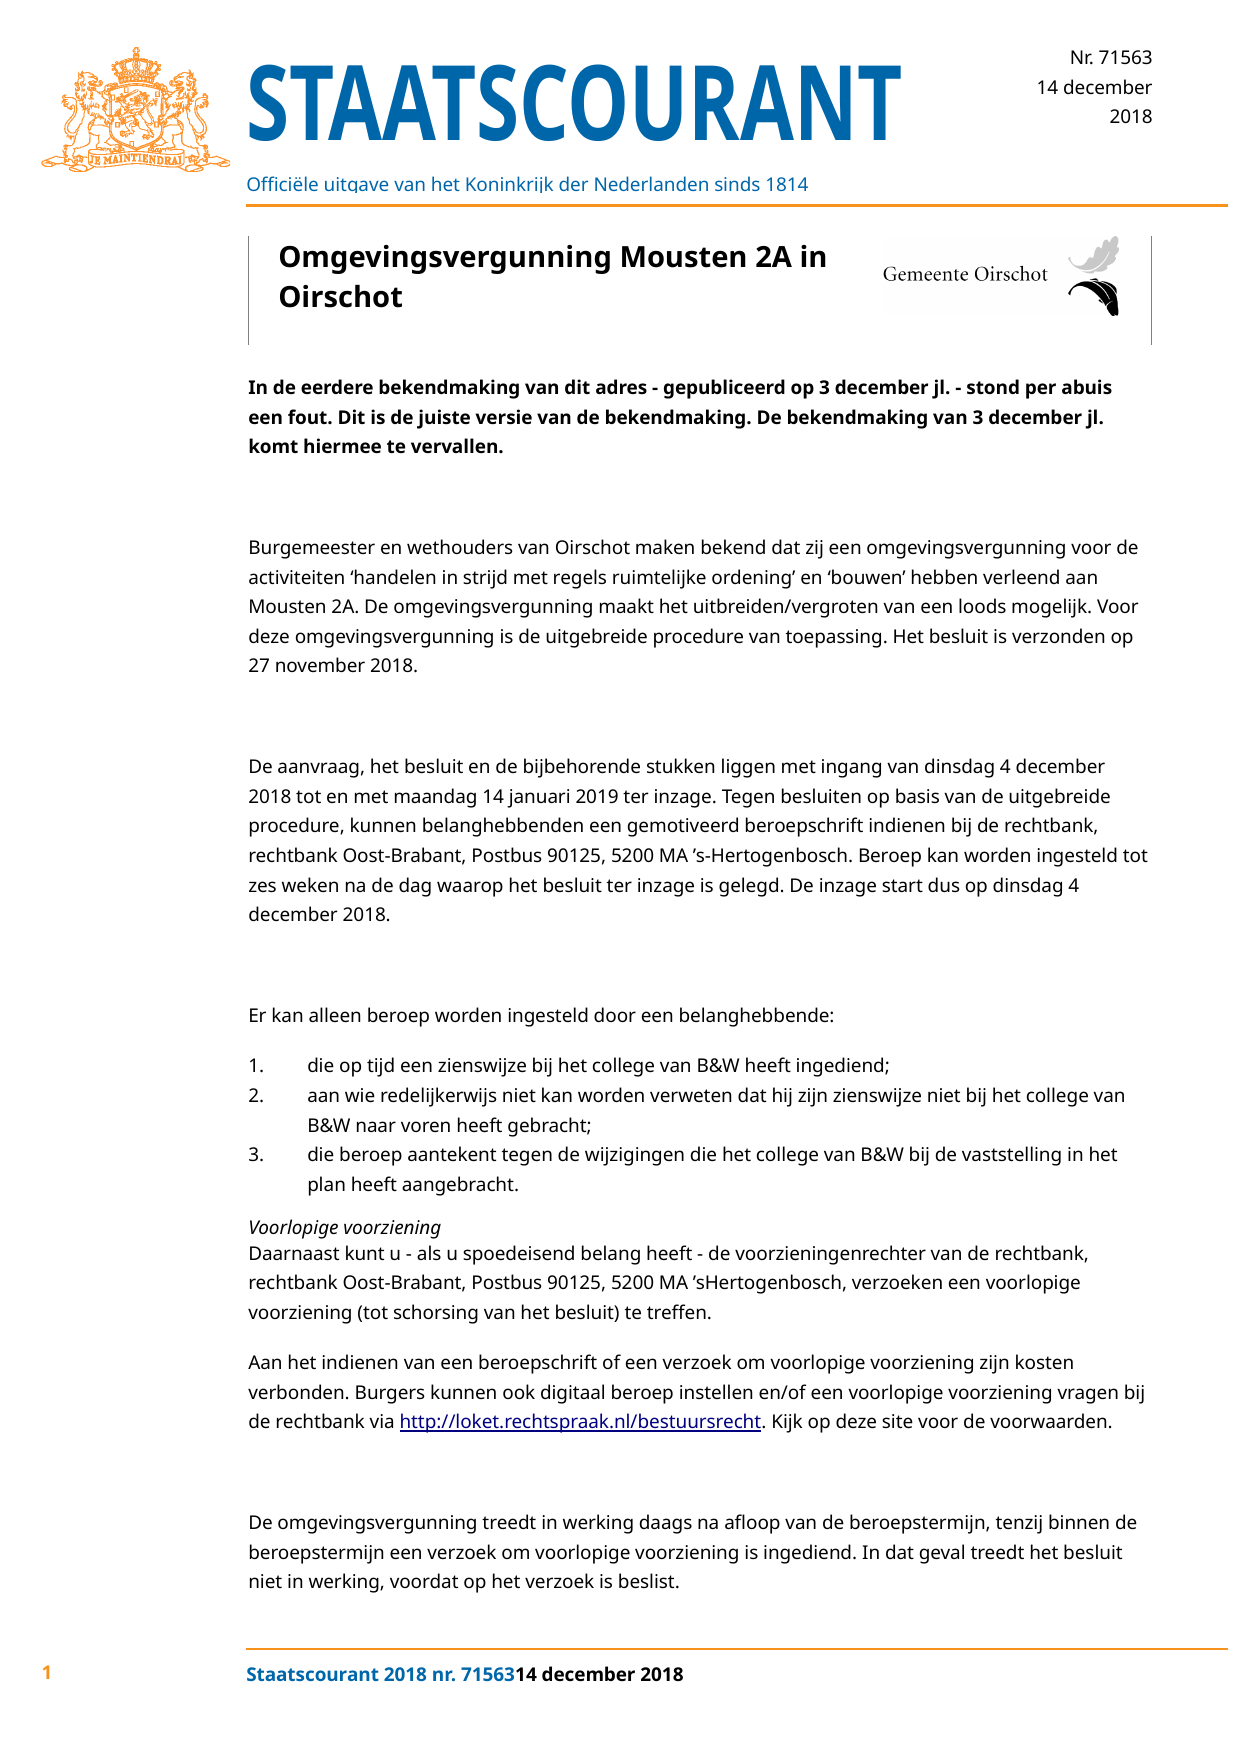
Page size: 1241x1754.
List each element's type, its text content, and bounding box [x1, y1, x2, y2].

text Er kan alleen beroep worden ingesteld door een belanghebbende: [248, 1002, 1152, 1028]
text De aanvraag, het besluit en de bijbehorende stukken liggen met ingang van dinsdag 4 december 2018 tot en met maandag 14 januari 2019 ter inzage. Tegen besluiten op basis van de uitgebreide procedure, kunnen belanghebbenden een gemotiveerd beroepschrift indienen bij de rechtbank, rechtbank Oost-Brabant, Postbus 90125, 5200 MA ’s-Hertogenbosch. Beroep kan worden ingesteld tot zes weken na de dag waarop het besluit ter inzage is gelegd. De inzage start dus op dinsdag 4 december 2018. [248, 753, 1152, 927]
text Daarnaast kunt u - als u spoedeisend belang heeft - de voorzieningenrechter van de rechtbank, rechtbank Oost-Brabant, Postbus 90125, 5200 MA ’sHertogenbosch, verzoeken een voorlopige voorziening (tot schorsing van het besluit) te treffen. [248, 1240, 1152, 1325]
table_header [850, 236, 1151, 345]
table_header Omgevingsvergunning Mousten 2A in Oirschot [249, 236, 850, 345]
picture [882, 236, 1119, 316]
text Aan het indienen van een beroepschrift of een verzoek om voorlopige voorziening zijn kosten verbonden. Burgers kunnen ook digitaal beroep instellen en/of een voorlopige voorziening vragen bij de rechtbank via http://loket.rechtspraak.nl/bestuursrecht. Kijk op deze site voor de voorwaarden. [248, 1349, 1152, 1434]
list die beroep aantekent tegen de wijzigingen die het college van B&W bij de vaststelling in het plan heeft aangebracht. [248, 1141, 1152, 1197]
text Burgemeester en wethouders van Oirschot maken bekend dat zij een omgevingsvergunning voor de activiteiten ‘handelen in strijd met regels ruimtelijke ordening’ en ‘bouwen’ hebben verleend aan Mousten 2A. De omgevingsvergunning maakt het uitbreiden/vergroten van een loods mogelijk. Voor deze omgevingsvergunning is de uitgebreide procedure van toepassing. Het besluit is verzonden op 27 november 2018. [248, 534, 1152, 678]
text In de eerdere bekendmaking van dit adres - gepubliceerd op 3 december jl. - stond per abuis een fout. Dit is de juiste versie van de bekendmaking. De bekendmaking van 3 december jl. komt hiermee te vervallen. [248, 374, 1152, 459]
list die op tijd een zienswijze bij het college van B&W heeft ingediend; [248, 1053, 1152, 1078]
text Voorlopige voorziening [248, 1214, 1152, 1240]
text De omgevingsvergunning treedt in werking daags na afloop van de beroepstermijn, tenzij binnen de beroepstermijn een verzoek om voorlopige voorziening is ingediend. In dat geval treedt het besluit niet in werking, voordat op het verzoek is beslist. [248, 1509, 1152, 1594]
picture [41, 47, 231, 172]
list aan wie redelijkerwijs niet kan worden verweten dat hij zijn zienswijze niet bij het college van B&W naar voren heeft gebracht; [248, 1082, 1152, 1137]
